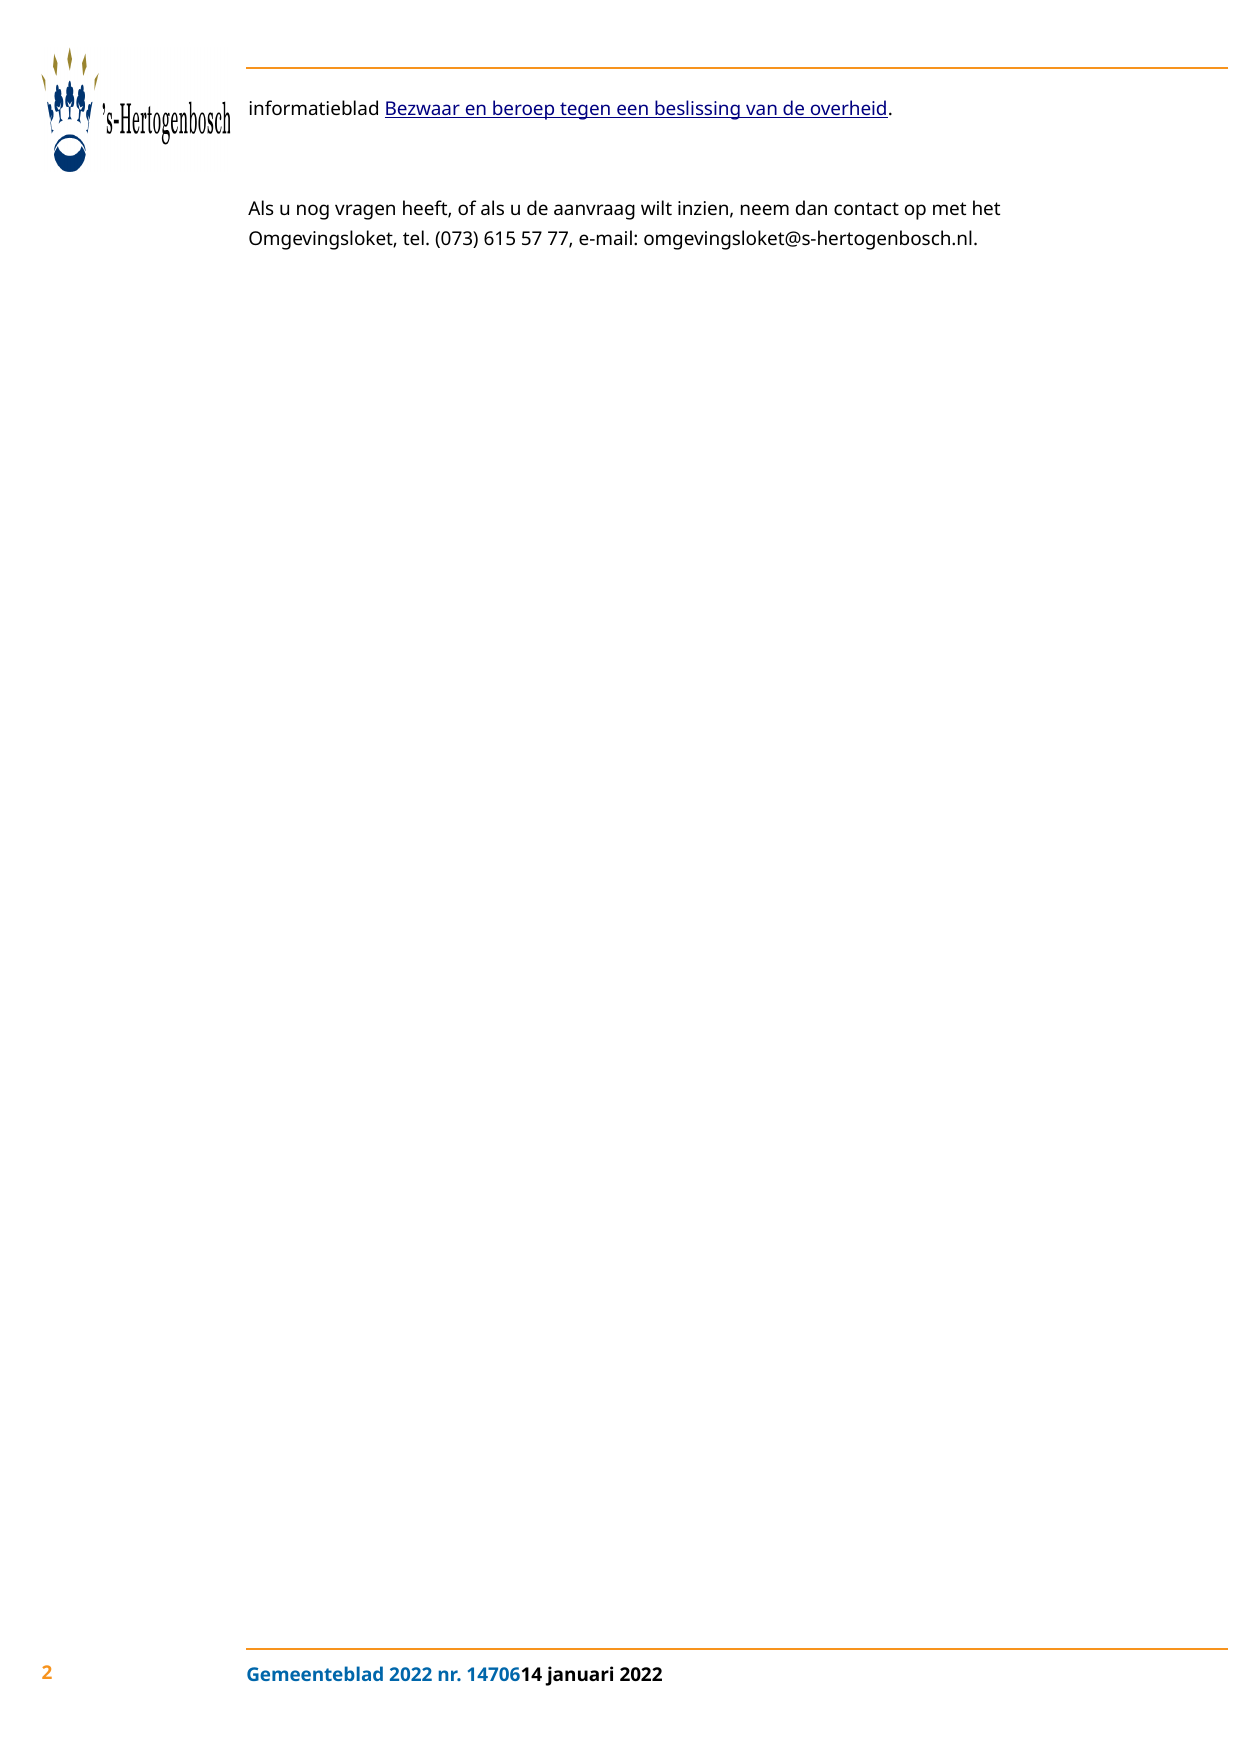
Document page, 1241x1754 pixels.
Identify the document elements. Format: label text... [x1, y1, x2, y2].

picture [41, 47, 231, 172]
text Als u nog vragen heeft, of als u de aanvraag wilt inzien, neem dan contact op met het Omgevingsloket, tel. (073) 615 57 77, e-mail: omgevingsloket@s-hertogenbosch.nl. [248, 196, 1152, 251]
text informatieblad Bezwaar en beroep tegen een beslissing van de overheid. [248, 95, 1152, 121]
